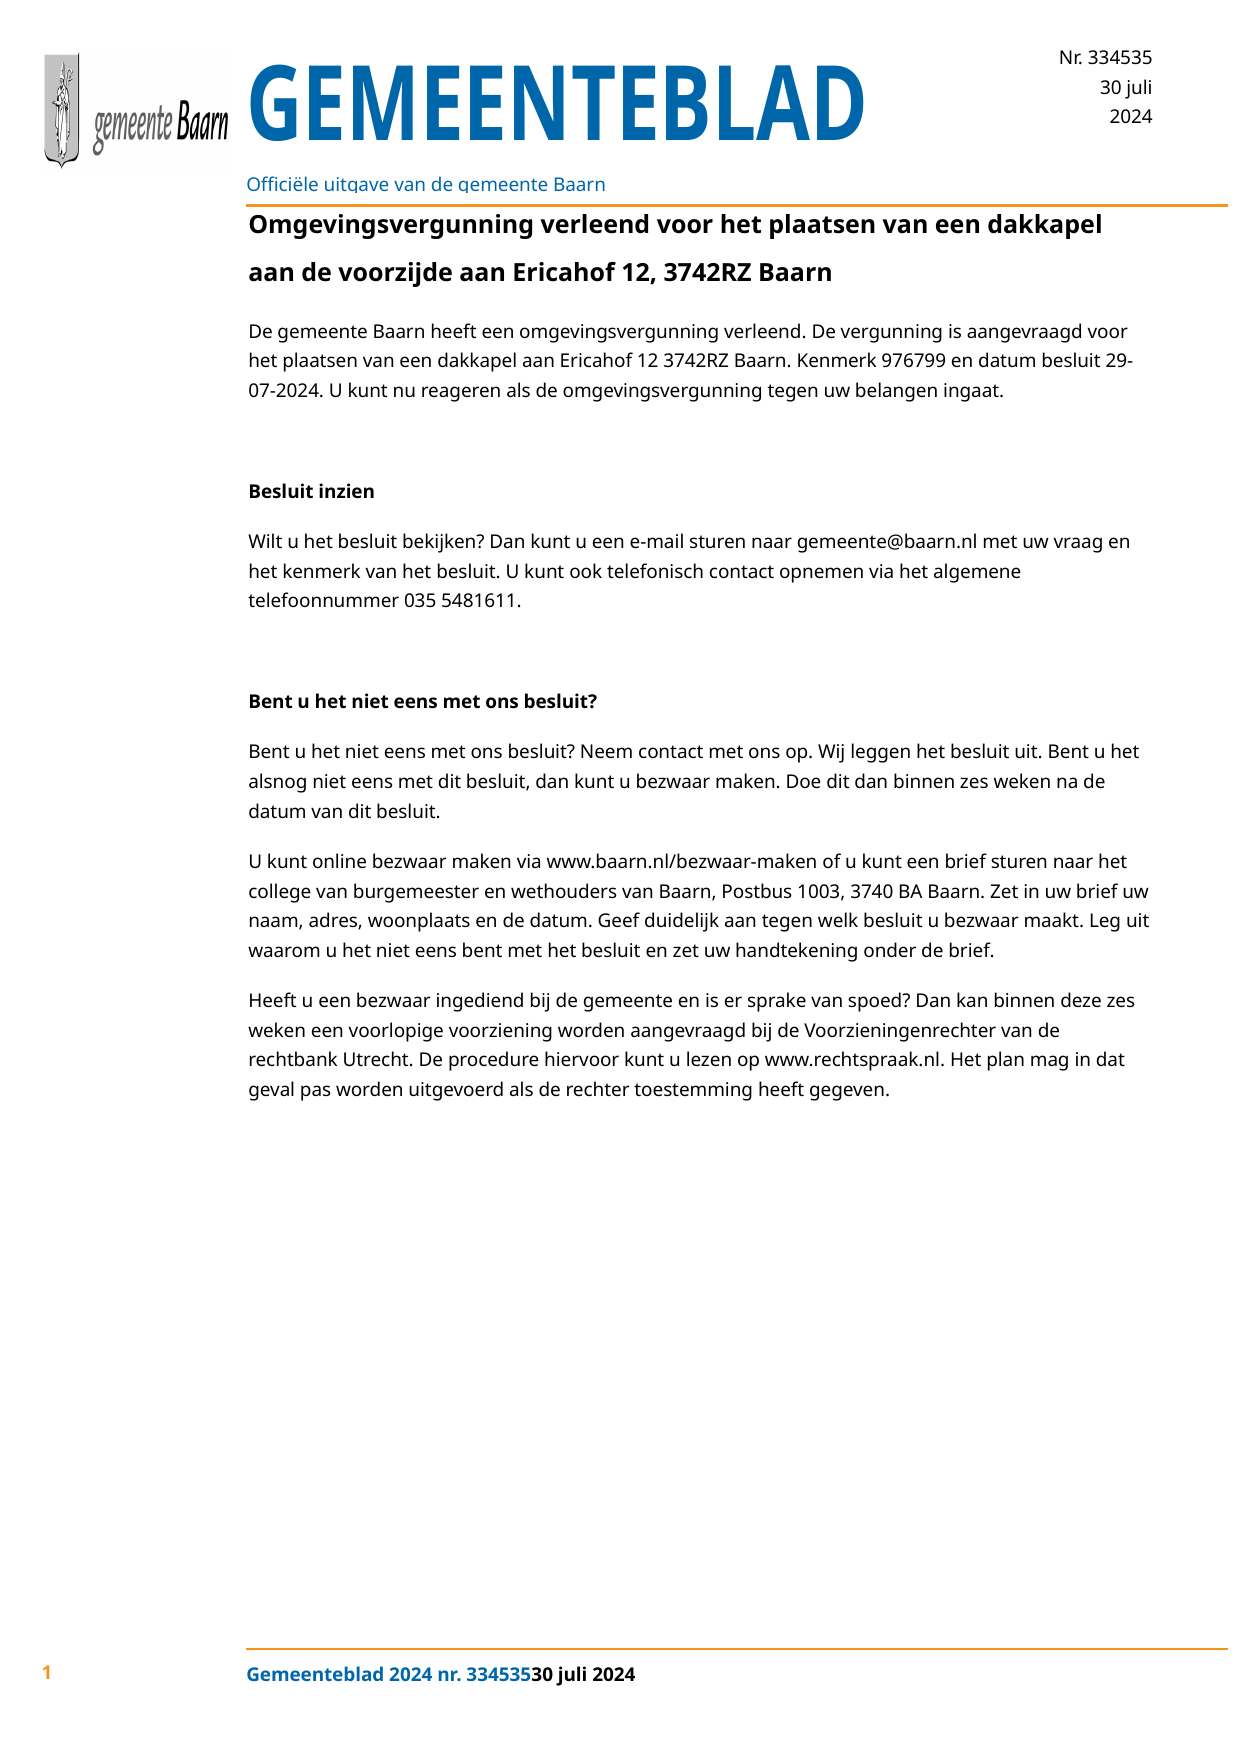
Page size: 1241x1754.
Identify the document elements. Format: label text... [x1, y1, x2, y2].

text Bent u het niet eens met ons besluit? [248, 688, 1152, 714]
text Bent u het niet eens met ons besluit? Neem contact met ons op. Wij leggen het besluit uit. Bent u het alsnog niet eens met dit besluit, dan kunt u bezwaar maken. Doe dit dan binnen zes weken na de datum van dit besluit. [248, 739, 1152, 824]
picture [41, 47, 231, 172]
text Besluit inzien [248, 478, 1152, 504]
text U kunt online bezwaar maken via www.baarn.nl/bezwaar-maken of u kunt een brief sturen naar het college van burgemeester en wethouders van Baarn, Postbus 1003, 3740 BA Baarn. Zet in uw brief uw naam, adres, woonplaats en de datum. Geef duidelijk aan tegen welk besluit u bezwaar maakt. Leg uit waarom u het niet eens bent met het besluit en zet uw handtekening onder de brief. [248, 848, 1152, 963]
text Omgevingsvergunning verleend voor het plaatsen van een dakkapel aan de voorzijde aan Ericahof 12, 3742RZ Baarn [248, 207, 1152, 288]
text Heeft u een bezwaar ingediend bij de gemeente en is er sprake van spoed? Dan kan binnen deze zes weken een voorlopige voorziening worden aangevraagd bij de Voorzieningenrechter van de rechtbank Utrecht. De procedure hiervoor kunt u lezen op www.rechtspraak.nl. Het plan mag in dat geval pas worden uitgevoerd als de rechter toestemming heeft gegeven. [248, 987, 1152, 1102]
text De gemeente Baarn heeft een omgevingsvergunning verleend. De vergunning is aangevraagd voor het plaatsen van een dakkapel aan Ericahof 12 3742RZ Baarn. Kenmerk 976799 en datum besluit 29-07-2024. U kunt nu reageren als de omgevingsvergunning tegen uw belangen ingaat. [248, 318, 1152, 403]
text Wilt u het besluit bekijken? Dan kunt u een e-mail sturen naar gemeente@baarn.nl met uw vraag en het kenmerk van het besluit. U kunt ook telefonisch contact opnemen via het algemene telefoonnummer 035 5481611. [248, 528, 1152, 613]
